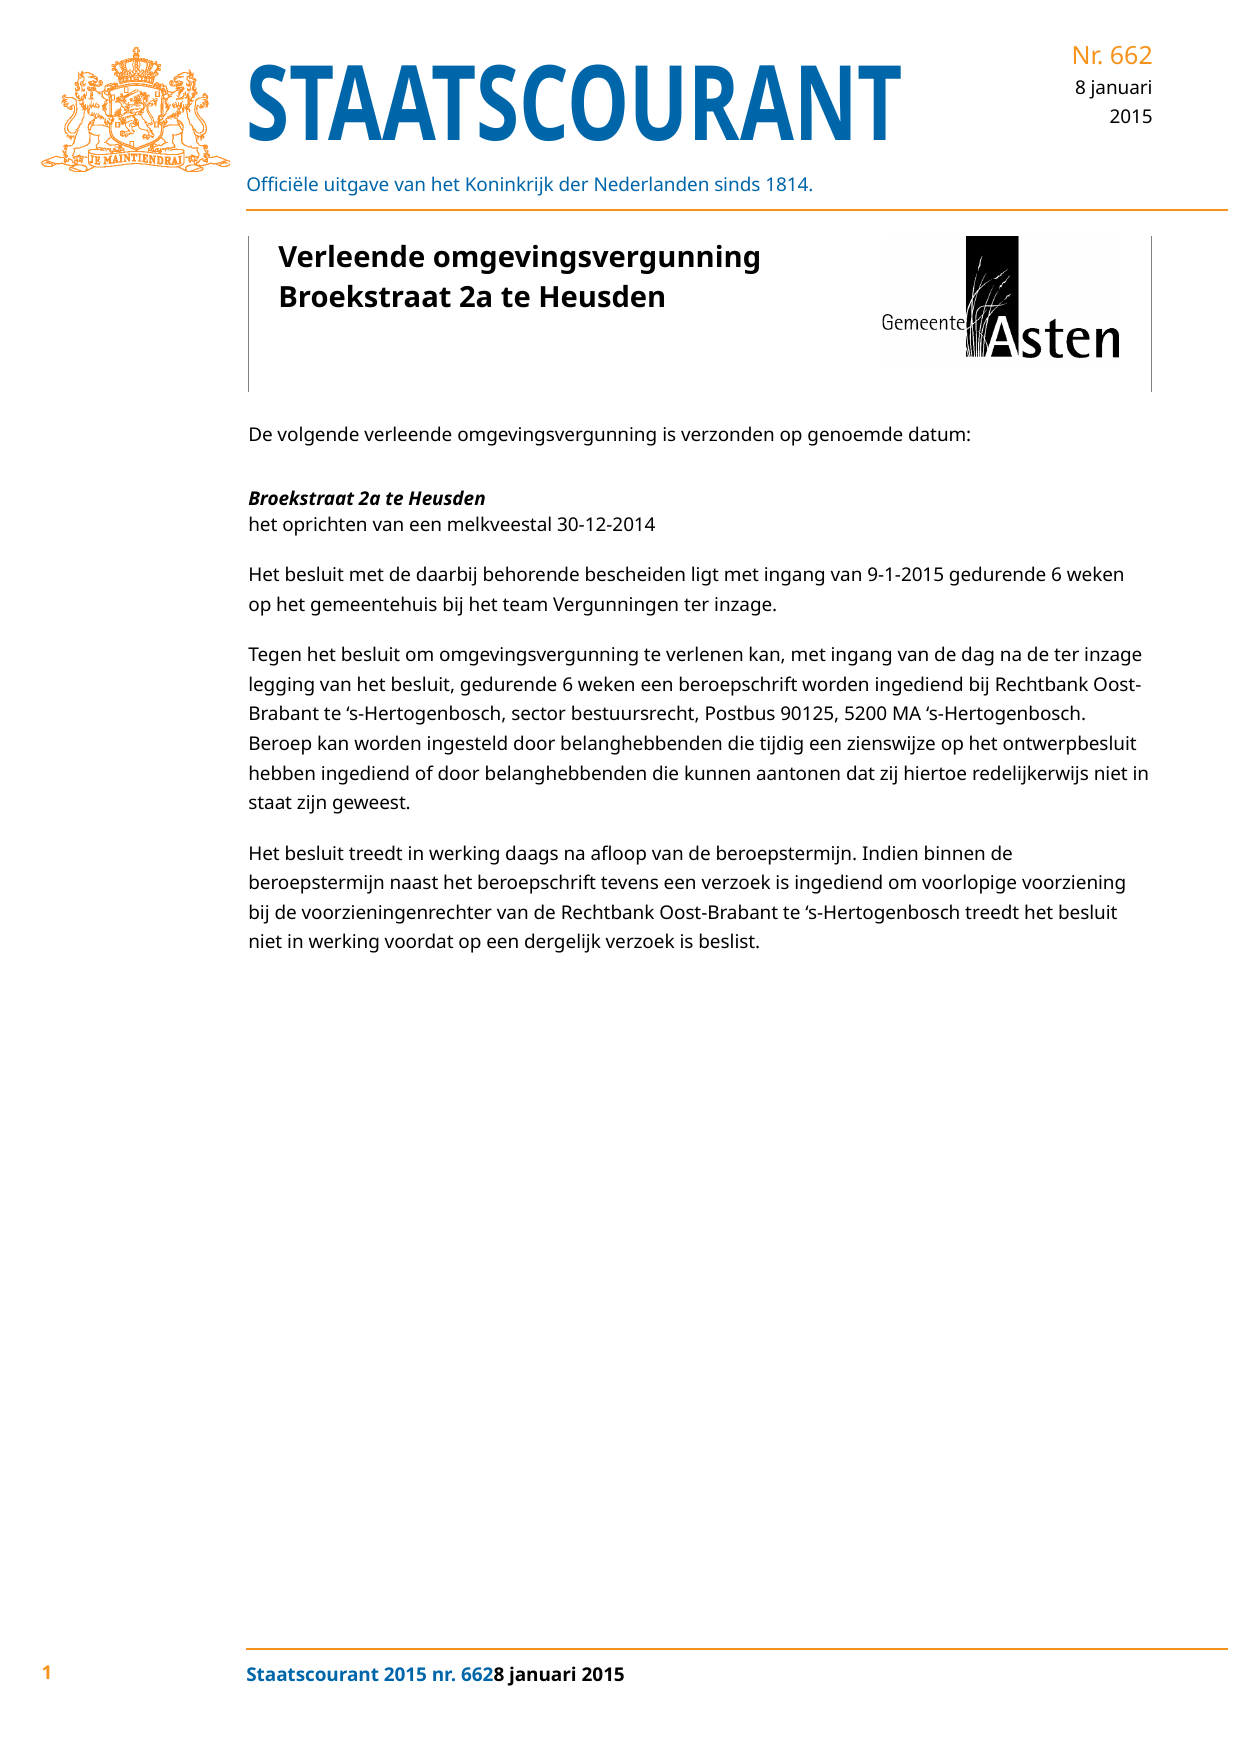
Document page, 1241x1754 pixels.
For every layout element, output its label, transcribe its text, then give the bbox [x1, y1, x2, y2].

text Het besluit met de daarbij behorende bescheiden ligt met ingang van 9-1-2015 gedurende 6 weken op het gemeentehuis bij het team Vergunningen ter inzage. [248, 561, 1152, 617]
text Broekstraat 2a te Heusden [248, 485, 1152, 511]
text Tegen het besluit om omgevingsvergunning te verlenen kan, met ingang van de dag na de ter inzage legging van het besluit, gedurende 6 weken een beroepschrift worden ingediend bij Rechtbank Oost-Brabant te ‘s-Hertogenbosch, sector bestuursrecht, Postbus 90125, 5200 MA ‘s-Hertogenbosch. Beroep kan worden ingesteld door belanghebbenden die tijdig een zienswijze op het ontwerpbesluit hebben ingediend of door belanghebbenden die kunnen aantonen dat zij hiertoe redelijkerwijs niet in staat zijn geweest. [248, 641, 1152, 815]
text het oprichten van een melkveestal 30-12-2014 [248, 511, 1152, 537]
table_header [850, 236, 1151, 392]
table_header Verleende omgevingsvergunning Broekstraat 2a te Heusden [249, 236, 850, 392]
text Het besluit treedt in werking daags na afloop van de beroepstermijn. Indien binnen de beroepstermijn naast het beroepschrift tevens een verzoek is ingediend om voorlopige voorziening bij de voorzieningenrechter van de Rechtbank Oost-Brabant te ‘s-Hertogenbosch treedt het besluit niet in werking voordat op een dergelijk verzoek is beslist. [248, 840, 1152, 954]
text De volgende verleende omgevingsvergunning is verzonden op genoemde datum: [248, 421, 1152, 447]
picture [41, 47, 231, 172]
picture [882, 236, 1119, 367]
